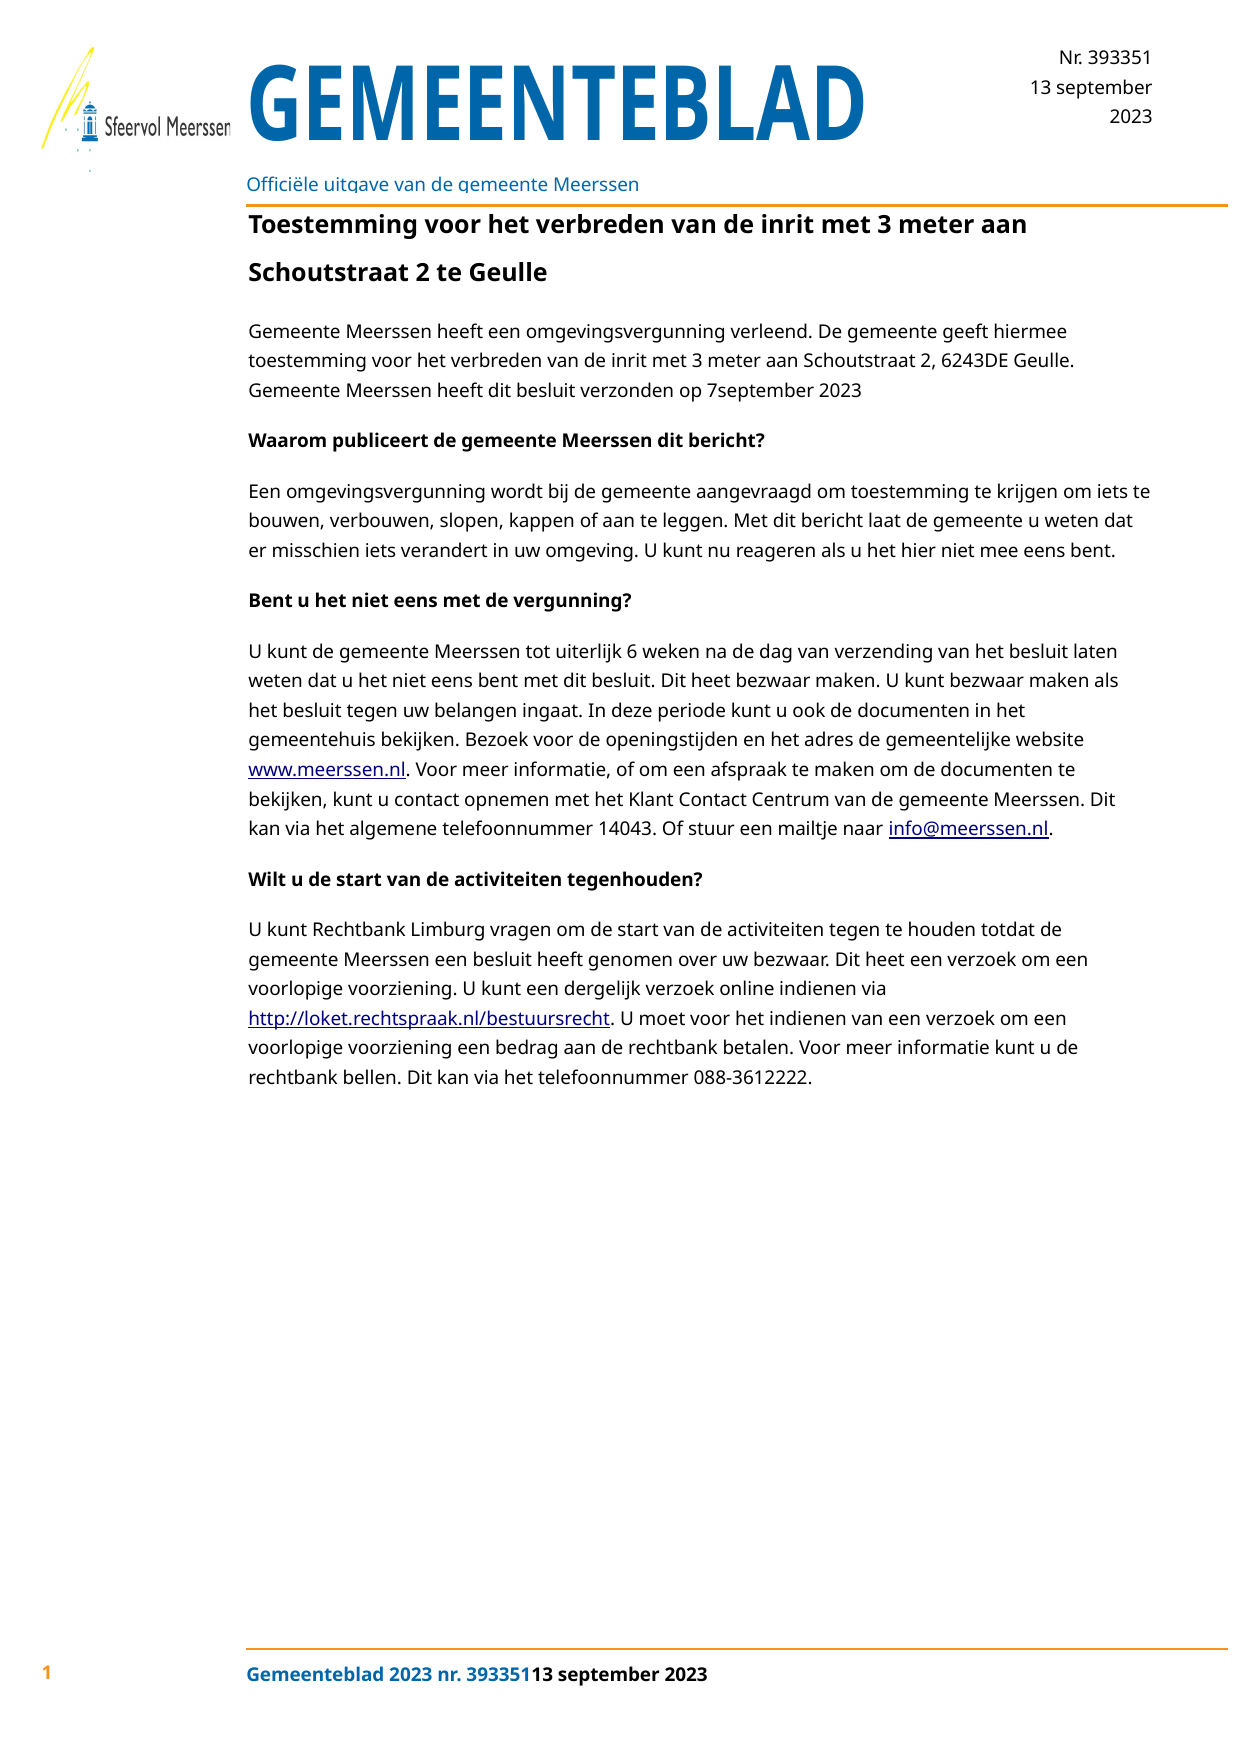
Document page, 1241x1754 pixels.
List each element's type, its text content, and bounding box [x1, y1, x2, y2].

text U kunt Rechtbank Limburg vragen om de start van de activiteiten tegen te houden totdat de gemeente Meerssen een besluit heeft genomen over uw bezwaar. Dit heet een verzoek om een voorlopige voorziening. U kunt een dergelijk verzoek online indienen via http://loket.rechtspraak.nl/bestuursrecht. U moet voor het indienen van een verzoek om een voorlopige voorziening een bedrag aan de rechtbank betalen. Voor meer informatie kunt u de rechtbank bellen. Dit kan via het telefoonnummer 088-3612222. [248, 916, 1152, 1090]
text Toestemming voor het verbreden van de inrit met 3 meter aan Schoutstraat 2 te Geulle [248, 207, 1152, 288]
text Bent u het niet eens met de vergunning? [248, 587, 1152, 613]
text Waarom publiceert de gemeente Meerssen dit bericht? [248, 427, 1152, 453]
picture [41, 47, 231, 172]
text Een omgevingsvergunning wordt bij de gemeente aangevraagd om toestemming te krijgen om iets te bouwen, verbouwen, slopen, kappen of aan te leggen. Met dit bericht laat de gemeente u weten dat er misschien iets verandert in uw omgeving. U kunt nu reageren als u het hier niet mee eens bent. [248, 478, 1152, 563]
text U kunt de gemeente Meerssen tot uiterlijk 6 weken na de dag van verzending van het besluit laten weten dat u het niet eens bent met dit besluit. Dit heet bezwaar maken. U kunt bezwaar maken als het besluit tegen uw belangen ingaat. In deze periode kunt u ook de documenten in het gemeentehuis bekijken. Bezoek voor de openingstijden en het adres de gemeentelijke website www.meerssen.nl. Voor meer informatie, of om een afspraak te maken om de documenten te bekijken, kunt u contact opnemen met het Klant Contact Centrum van de gemeente Meerssen. Dit kan via het algemene telefoonnummer 14043. Of stuur een mailtje naar info@meerssen.nl. [248, 638, 1152, 841]
text Wilt u de start van de activiteiten tegenhouden? [248, 866, 1152, 892]
text Gemeente Meerssen heeft een omgevingsvergunning verleend. De gemeente geeft hiermee toestemming voor het verbreden van de inrit met 3 meter aan Schoutstraat 2, 6243DE Geulle. Gemeente Meerssen heeft dit besluit verzonden op 7september 2023 [248, 318, 1152, 403]
